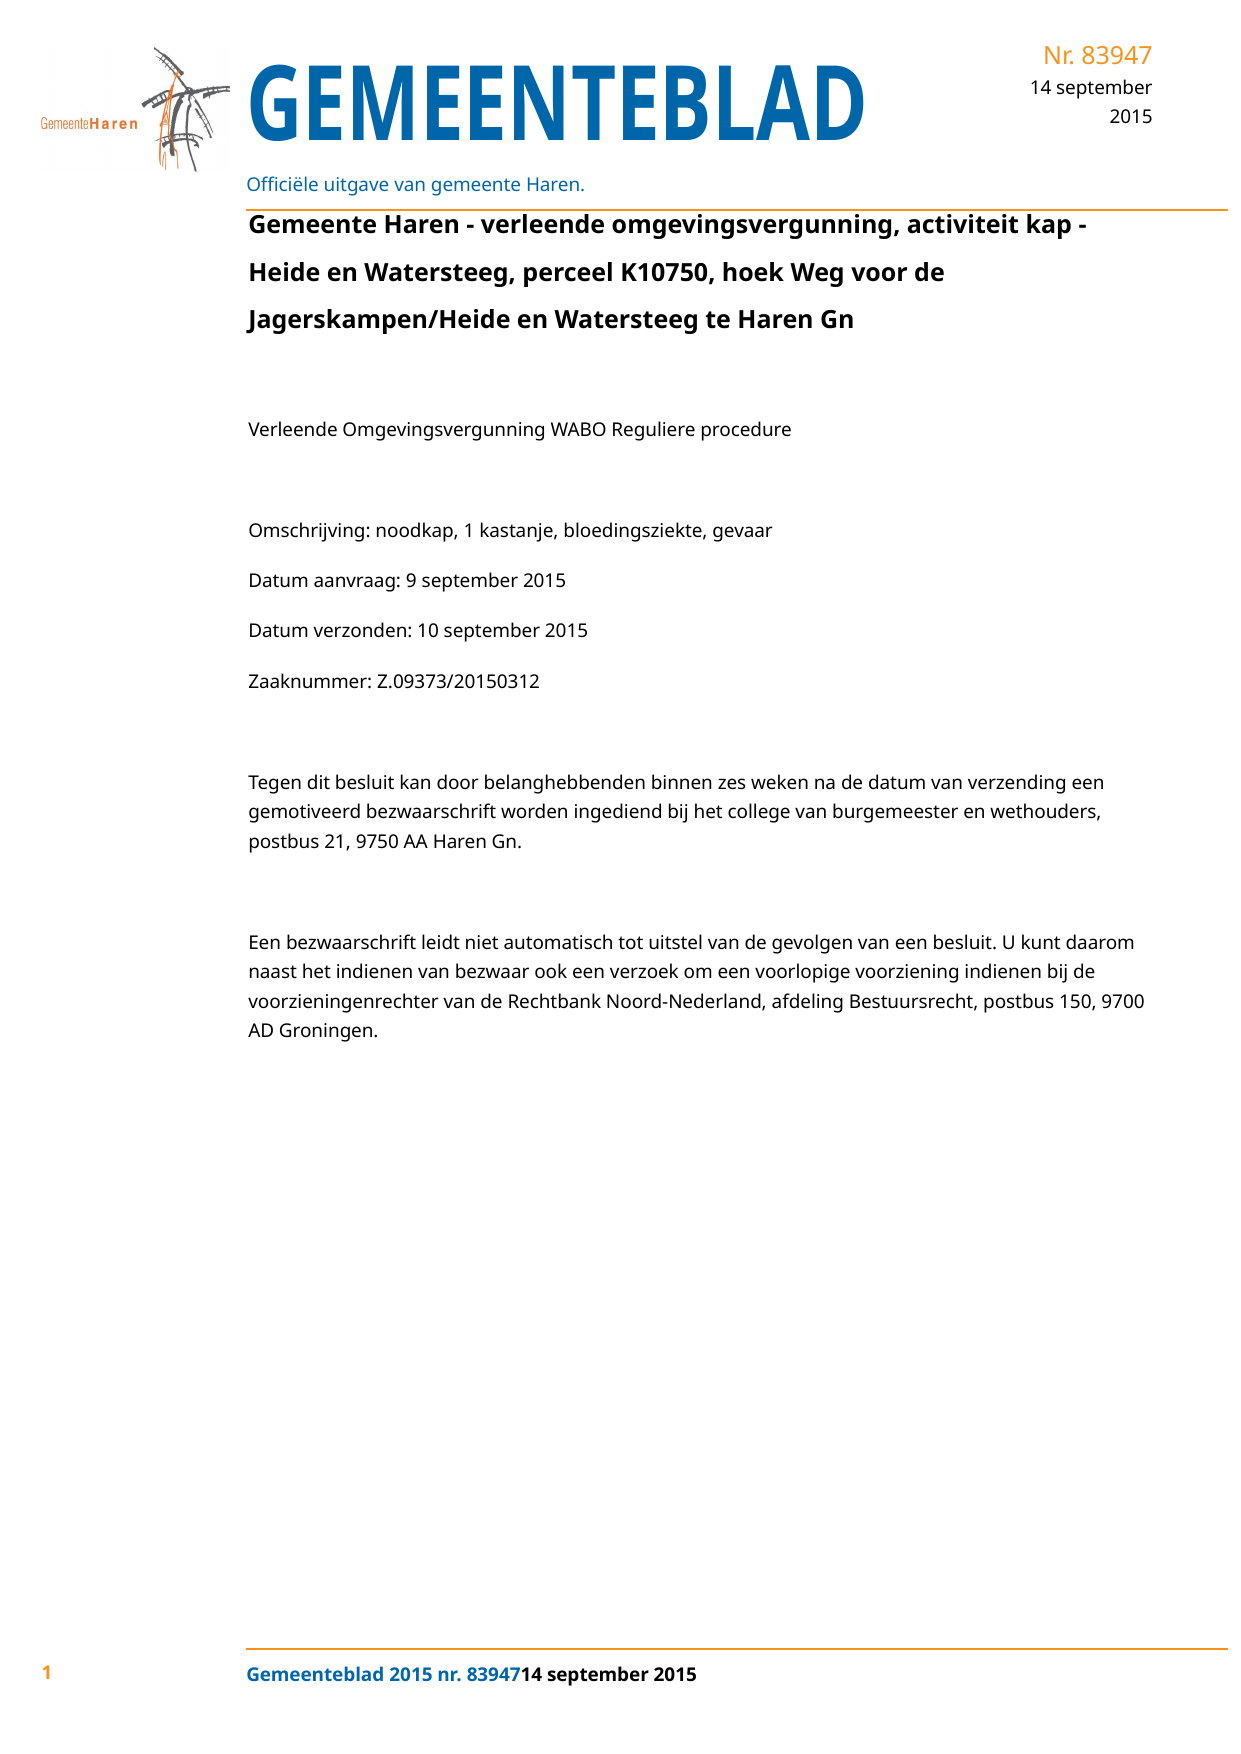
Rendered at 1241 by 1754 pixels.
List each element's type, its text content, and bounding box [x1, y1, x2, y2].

text Verleende Omgevingsvergunning WABO Reguliere procedure [248, 416, 1152, 442]
text Omschrijving: noodkap, 1 kastanje, bloedingsziekte, gevaar [248, 517, 1152, 542]
picture [41, 47, 231, 172]
text Datum verzonden: 10 september 2015 [248, 618, 1152, 643]
text Zaaknummer: Z.09373/20150312 [248, 668, 1152, 694]
text Een bezwaarschrift leidt niet automatisch tot uitstel van de gevolgen van een besluit. U kunt daarom naast het indienen van bezwaar ook een verzoek om een voorlopige voorziening indienen bij de voorzieningenrechter van de Rechtbank Noord-Nederland, afdeling Bestuursrecht, postbus 150, 9700 AD Groningen. [248, 929, 1152, 1043]
text Gemeente Haren - verleende omgevingsvergunning, activiteit kap - Heide en Watersteeg, perceel K10750, hoek Weg voor de Jagerskampen/Heide en Watersteeg te Haren Gn [248, 211, 1152, 336]
text Tegen dit besluit kan door belanghebbenden binnen zes weken na de datum van verzending een gemotiveerd bezwaarschrift worden ingediend bij het college van burgemeester en wethouders, postbus 21, 9750 AA Haren Gn. [248, 769, 1152, 854]
text Datum aanvraag: 9 september 2015 [248, 567, 1152, 593]
